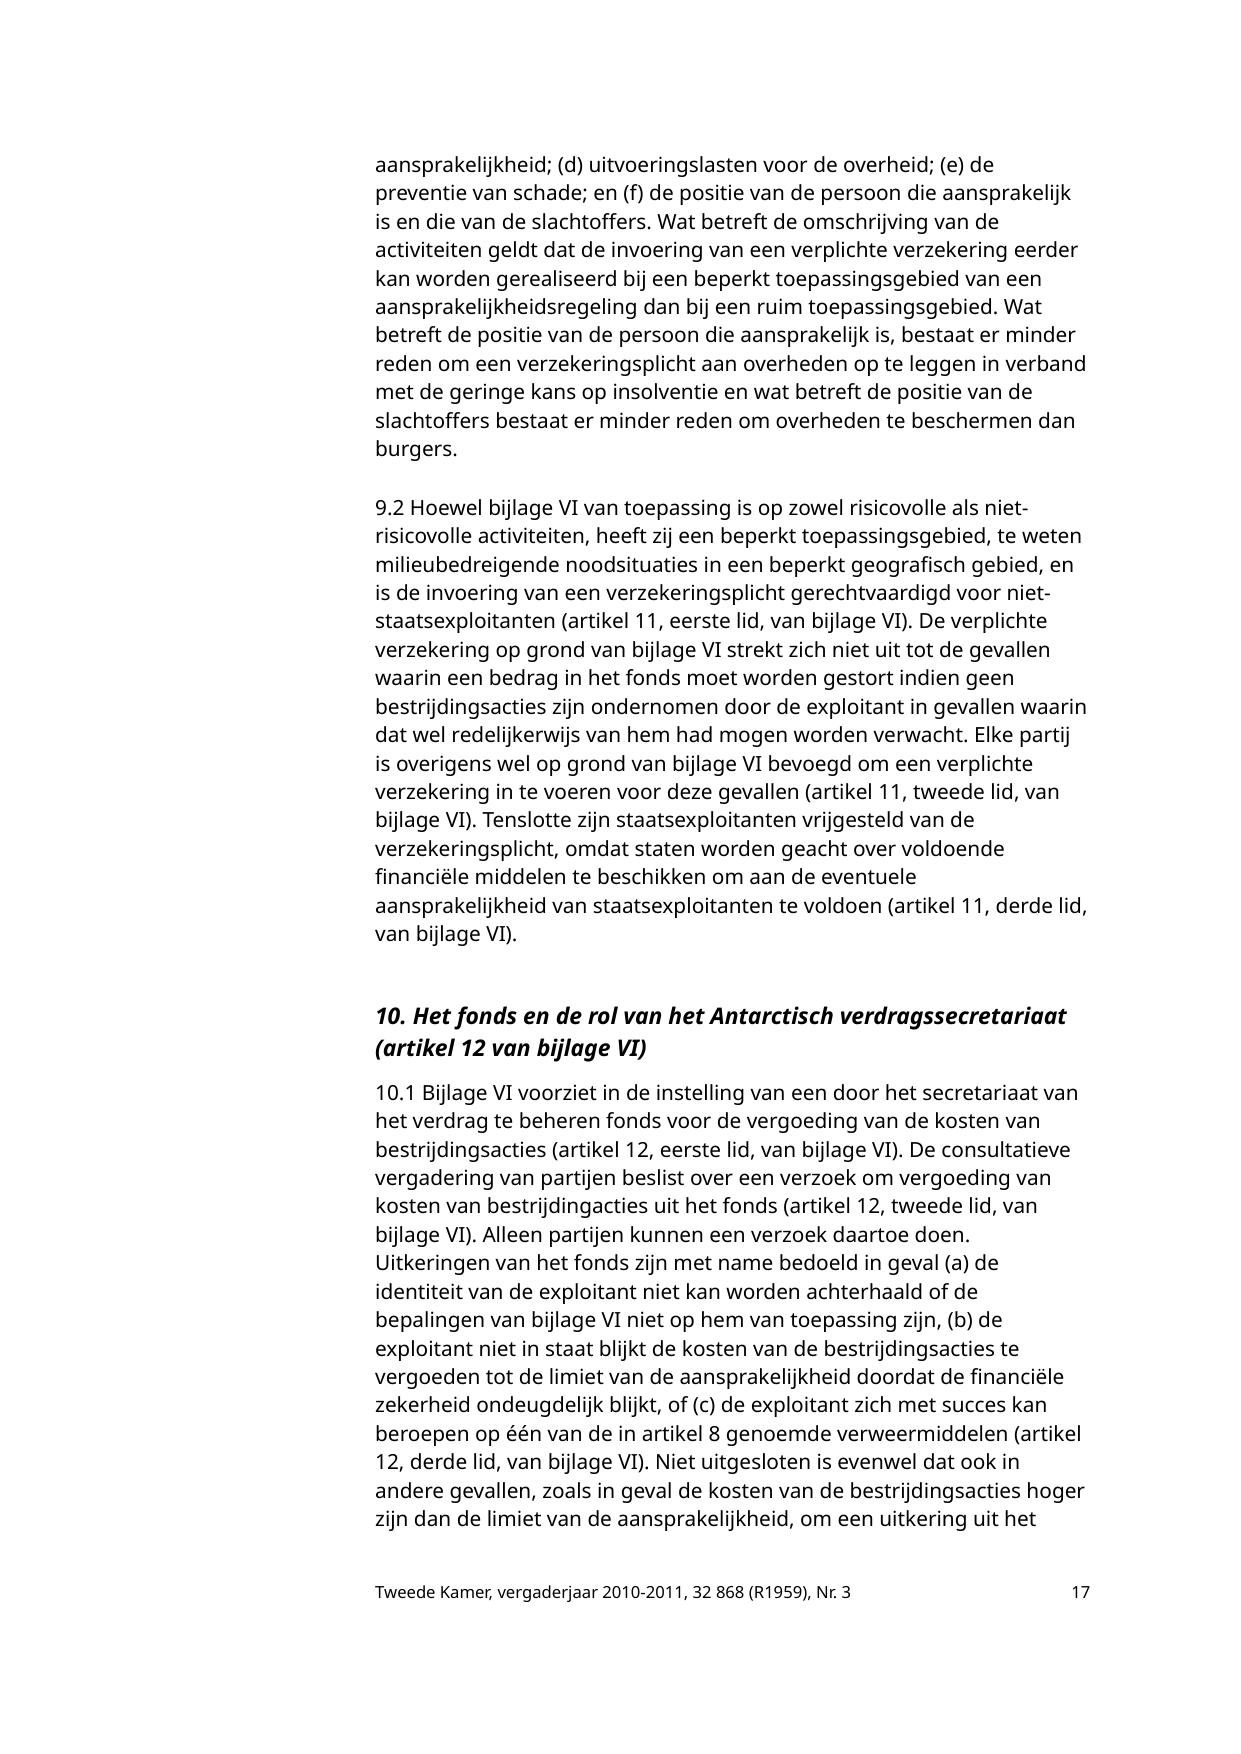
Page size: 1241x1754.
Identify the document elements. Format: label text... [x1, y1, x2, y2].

text aansprakelijkheid; (d) uitvoeringslasten voor de overheid; (e) de preventie van schade; en (f) de positie van de persoon die aansprakelijk is en die van de slachtoffers. Wat betreft de omschrijving van de activiteiten geldt dat de invoering van een verplichte verzekering eerder kan worden gerealiseerd bij een beperkt toepassingsgebied van een aansprakelijkheidsregeling dan bij een ruim toepassingsgebied. Wat betreft de positie van de persoon die aansprakelijk is, bestaat er minder reden om een verzekeringsplicht aan overheden op te leggen in verband met de geringe kans op insolventie en wat betreft de positie van de slachtoffers bestaat er minder reden om overheden te beschermen dan burgers. [375, 150, 1090, 463]
subtitle 10. Het fonds en de rol van het Antarctisch verdragssecretariaat (artikel 12 van bijlage VI) [375, 1000, 1090, 1063]
text 9.2 Hoewel bijlage VI van toepassing is op zowel risicovolle als niet-risicovolle activiteiten, heeft zij een beperkt toepassingsgebied, te weten milieubedreigende noodsituaties in een beperkt geografisch gebied, en is de invoering van een verzekeringsplicht gerechtvaardigd voor niet-staatsexploitanten (artikel 11, eerste lid, van bijlage VI). De verplichte verzekering op grond van bijlage VI strekt zich niet uit tot de gevallen waarin een bedrag in het fonds moet worden gestort indien geen bestrijdingsacties zijn ondernomen door de exploitant in gevallen waarin dat wel redelijkerwijs van hem had mogen worden verwacht. Elke partij is overigens wel op grond van bijlage VI bevoegd om een verplichte verzekering in te voeren voor deze gevallen (artikel 11, tweede lid, van bijlage VI). Tenslotte zijn staatsexploitanten vrijgesteld van de verzekeringsplicht, omdat staten worden geacht over voldoende financiële middelen te beschikken om aan de eventuele aansprakelijkheid van staatsexploitanten te voldoen (artikel 11, derde lid, van bijlage VI). [375, 493, 1090, 948]
text 10.1 Bijlage VI voorziet in de instelling van een door het secretariaat van het verdrag te beheren fonds voor de vergoeding van de kosten van bestrijdingsacties (artikel 12, eerste lid, van bijlage VI). De consultatieve vergadering van partijen beslist over een verzoek om vergoeding van kosten van bestrijdingacties uit het fonds (artikel 12, tweede lid, van bijlage VI). Alleen partijen kunnen een verzoek daartoe doen. Uitkeringen van het fonds zijn met name bedoeld in geval (a) de identiteit van de exploitant niet kan worden achterhaald of de bepalingen van bijlage VI niet op hem van toepassing zijn, (b) de exploitant niet in staat blijkt de kosten van de bestrijdingsacties te vergoeden tot de limiet van de aansprakelijkheid doordat de financiële zekerheid ondeugdelijk blijkt, of (c) de exploitant zich met succes kan beroepen op één van de in artikel 8 genoemde verweermiddelen (artikel 12, derde lid, van bijlage VI). Niet uitgesloten is evenwel dat ook in andere gevallen, zoals in geval de kosten van de bestrijdingsacties hoger zijn dan de limiet van de aansprakelijkheid, om een uitkering uit het [375, 1078, 1090, 1533]
